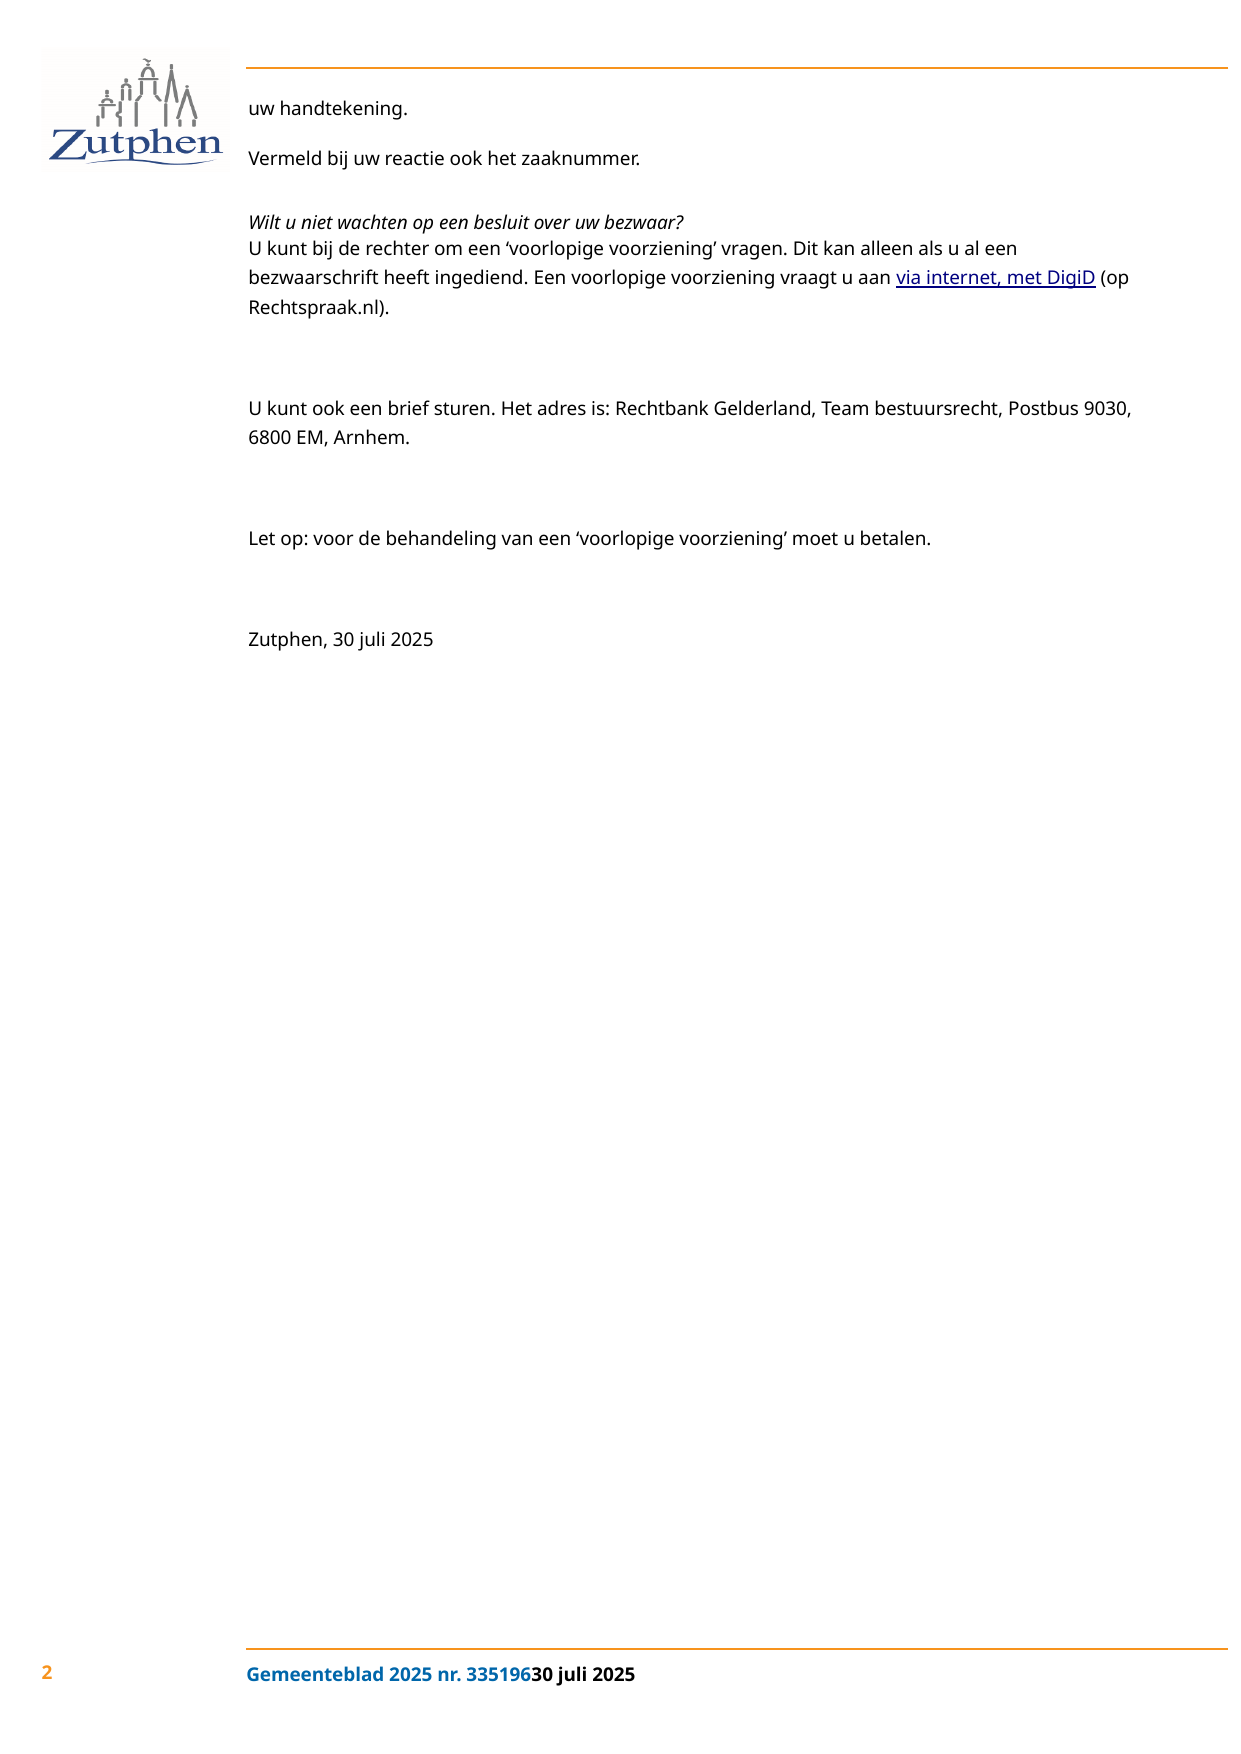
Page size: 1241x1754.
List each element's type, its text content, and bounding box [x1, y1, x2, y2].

text U kunt bij de rechter om een ‘voorlopige voorziening’ vragen. Dit kan alleen als u al een bezwaarschrift heeft ingediend. Een voorlopige voorziening vraagt u aan via internet, met DigiD (op Rechtspraak.nl). [248, 235, 1152, 320]
text Let op: voor de behandeling van een ‘voorlopige voorziening’ moet u betalen. [248, 525, 1152, 551]
text U kunt ook een brief sturen. Het adres is: Rechtbank Gelderland, Team bestuursrecht, Postbus 9030, 6800 EM, Arnhem. [248, 395, 1152, 450]
text uw handtekening. [248, 95, 1152, 121]
picture [41, 47, 231, 172]
text Zutphen, 30 juli 2025 [248, 626, 1152, 652]
text Wilt u niet wachten op een besluit over uw bezwaar? [248, 209, 1152, 235]
text Vermeld bij uw reactie ook het zaaknummer. [248, 145, 1152, 171]
